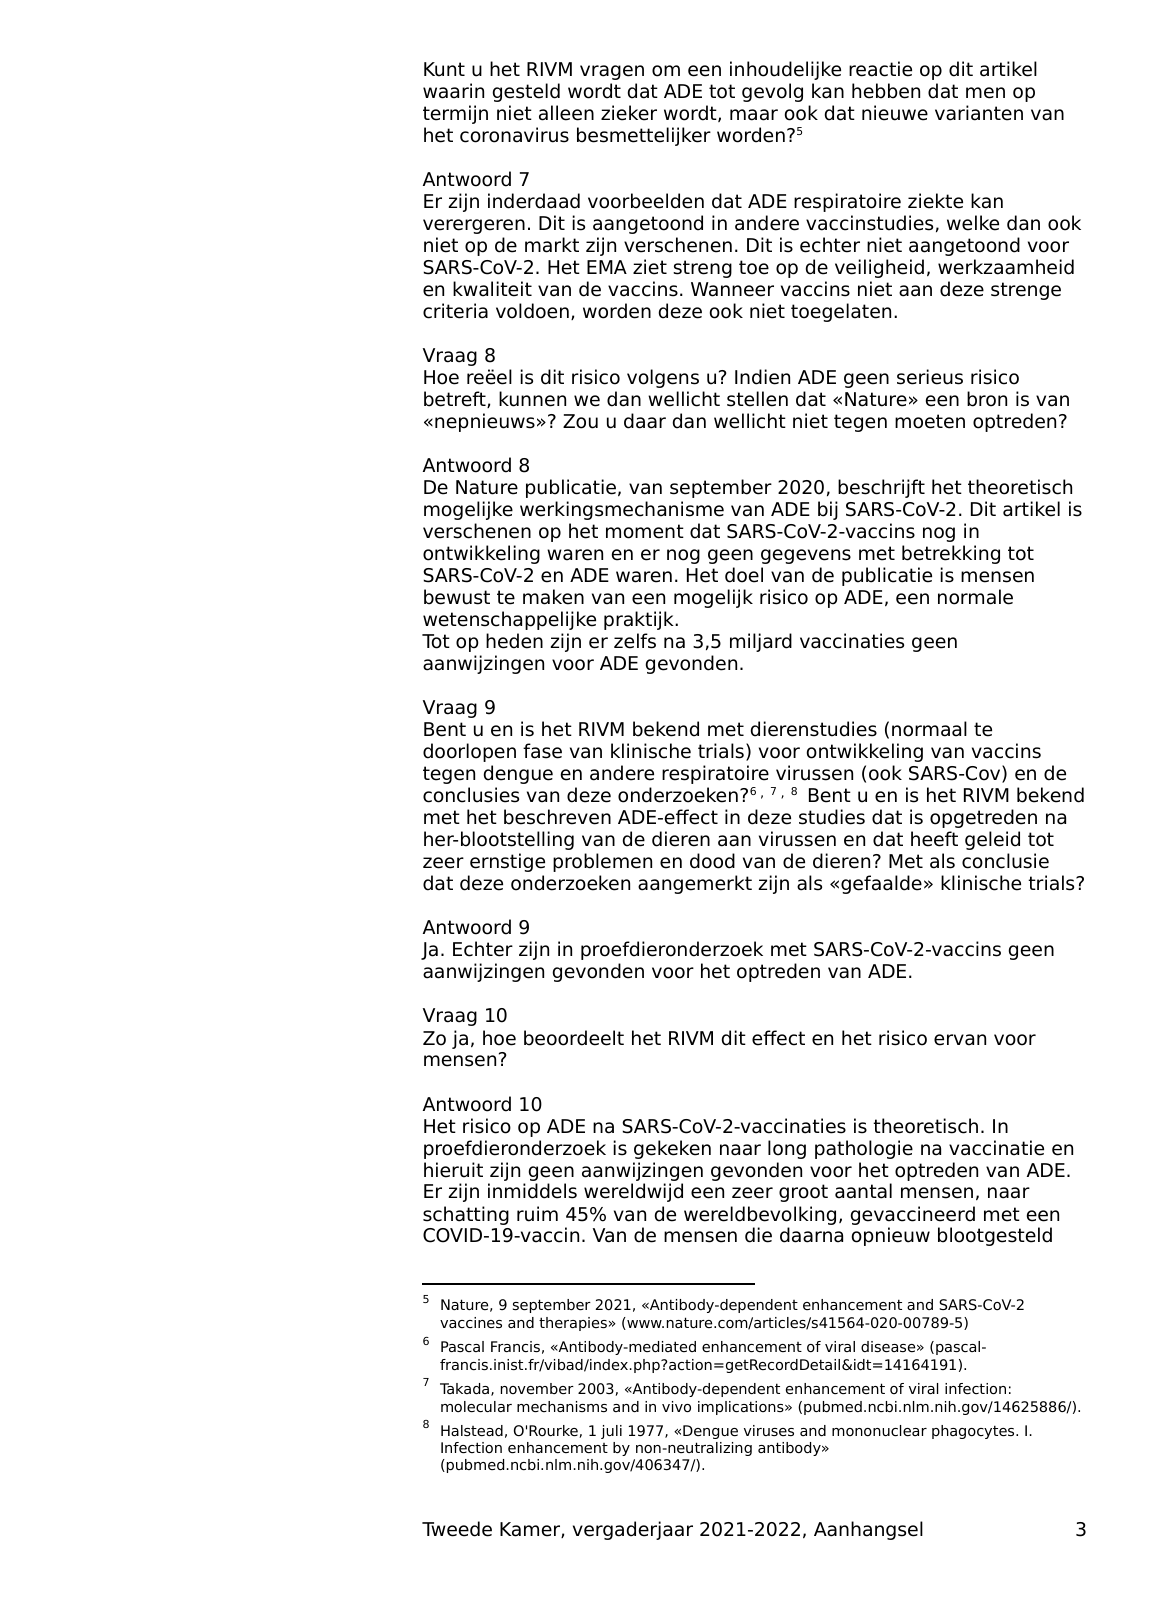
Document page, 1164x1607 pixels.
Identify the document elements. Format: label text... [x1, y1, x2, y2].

text Antwoord 10 [422, 1093, 1087, 1116]
text Ja. Echter zijn in proefdieronderzoek met SARS-CoV-2-vaccins geen aanwijzingen gevonden voor het optreden van ADE. [422, 939, 1087, 983]
text De Nature publicatie, van september 2020, beschrijft het theoretisch mogelijke werkingsmechanisme van ADE bij SARS-CoV-2. Dit artikel is verschenen op het moment dat SARS-CoV-2-vaccins nog in ontwikkeling waren en er nog geen gegevens met betrekking tot SARS-CoV-2 en ADE waren. Het doel van de publicatie is mensen bewust te maken van een mogelijk risico op ADE, een normale wetenschappelijke praktijk. [422, 477, 1087, 631]
text Antwoord 9 [422, 917, 1087, 939]
text Vraag 10 [422, 1005, 1087, 1027]
text Tot op heden zijn er zelfs na 3,5 miljard vaccinaties geen aanwijzingen voor ADE gevonden. [422, 631, 1087, 675]
text Vraag 8 [422, 345, 1087, 367]
text Vraag 9 [422, 697, 1087, 719]
text Bent u en is het RIVM bekend met dierenstudies (normaal te doorlopen fase van klinische trials) voor ontwikkeling van vaccins tegen dengue en andere respiratoire virussen (ook SARS-Cov) en de conclusies van deze onderzoeken?, , Bent u en is het RIVM bekend met het beschreven ADE-effect in deze studies dat is opgetreden na her-blootstelling van de dieren aan virussen en dat heeft geleid tot zeer ernstige problemen en dood van de dieren? Met als conclusie dat deze onderzoeken aangemerkt zijn als «gefaalde» klinische trials? [422, 719, 1087, 895]
text Zo ja, hoe beoordeelt het RIVM dit effect en het risico ervan voor mensen? [422, 1027, 1087, 1071]
text Halstead, O'Rourke, 1 juli 1977, «Dengue viruses and mononuclear phagocytes. I. Infection enhancement by non-neutralizing antibody» (pubmed.ncbi.nlm.nih.gov/406347/). [422, 1418, 1087, 1474]
text Nature, 9 september 2021, «Antibody-dependent enhancement and SARS-CoV-2 vaccines and therapies» (www.nature.com/articles/s41564-020-00789-5) [422, 1293, 1087, 1332]
text Pascal Francis, «Antibody-mediated enhancement of viral disease» (pascal-francis.inist.fr/vibad/index.php?action=getRecordDetail&idt=14164191). [422, 1335, 1087, 1374]
text Het risico op ADE na SARS-CoV-2-vaccinaties is theoretisch. In proefdieronderzoek is gekeken naar long pathologie na vaccinatie en hieruit zijn geen aanwijzingen gevonden voor het optreden van ADE. Er zijn inmiddels wereldwijd een zeer groot aantal mensen, naar schatting ruim 45% van de wereldbevolking, gevaccineerd met een COVID-19-vaccin. Van de mensen die daarna opnieuw blootgesteld [422, 1116, 1087, 1247]
text Kunt u het RIVM vragen om een inhoudelijke reactie op dit artikel waarin gesteld wordt dat ADE tot gevolg kan hebben dat men op termijn niet alleen zieker wordt, maar ook dat nieuwe varianten van het coronavirus besmettelijker worden? [422, 59, 1087, 147]
text Antwoord 7 [422, 169, 1087, 191]
text Hoe reëel is dit risico volgens u? Indien ADE geen serieus risico betreft, kunnen we dan wellicht stellen dat «Nature» een bron is van «nepnieuws»? Zou u daar dan wellicht niet tegen moeten optreden? [422, 367, 1087, 433]
text Er zijn inderdaad voorbeelden dat ADE respiratoire ziekte kan verergeren. Dit is aangetoond in andere vaccinstudies, welke dan ook niet op de markt zijn verschenen. Dit is echter niet aangetoond voor SARS-CoV-2. Het EMA ziet streng toe op de veiligheid, werkzaamheid en kwaliteit van de vaccins. Wanneer vaccins niet aan deze strenge criteria voldoen, worden deze ook niet toegelaten. [422, 191, 1087, 323]
text Antwoord 8 [422, 455, 1087, 477]
text Takada, november 2003, «Antibody-dependent enhancement of viral infection: molecular mechanisms and in vivo implications» (pubmed.ncbi.nlm.nih.gov/14625886/). [422, 1377, 1087, 1416]
